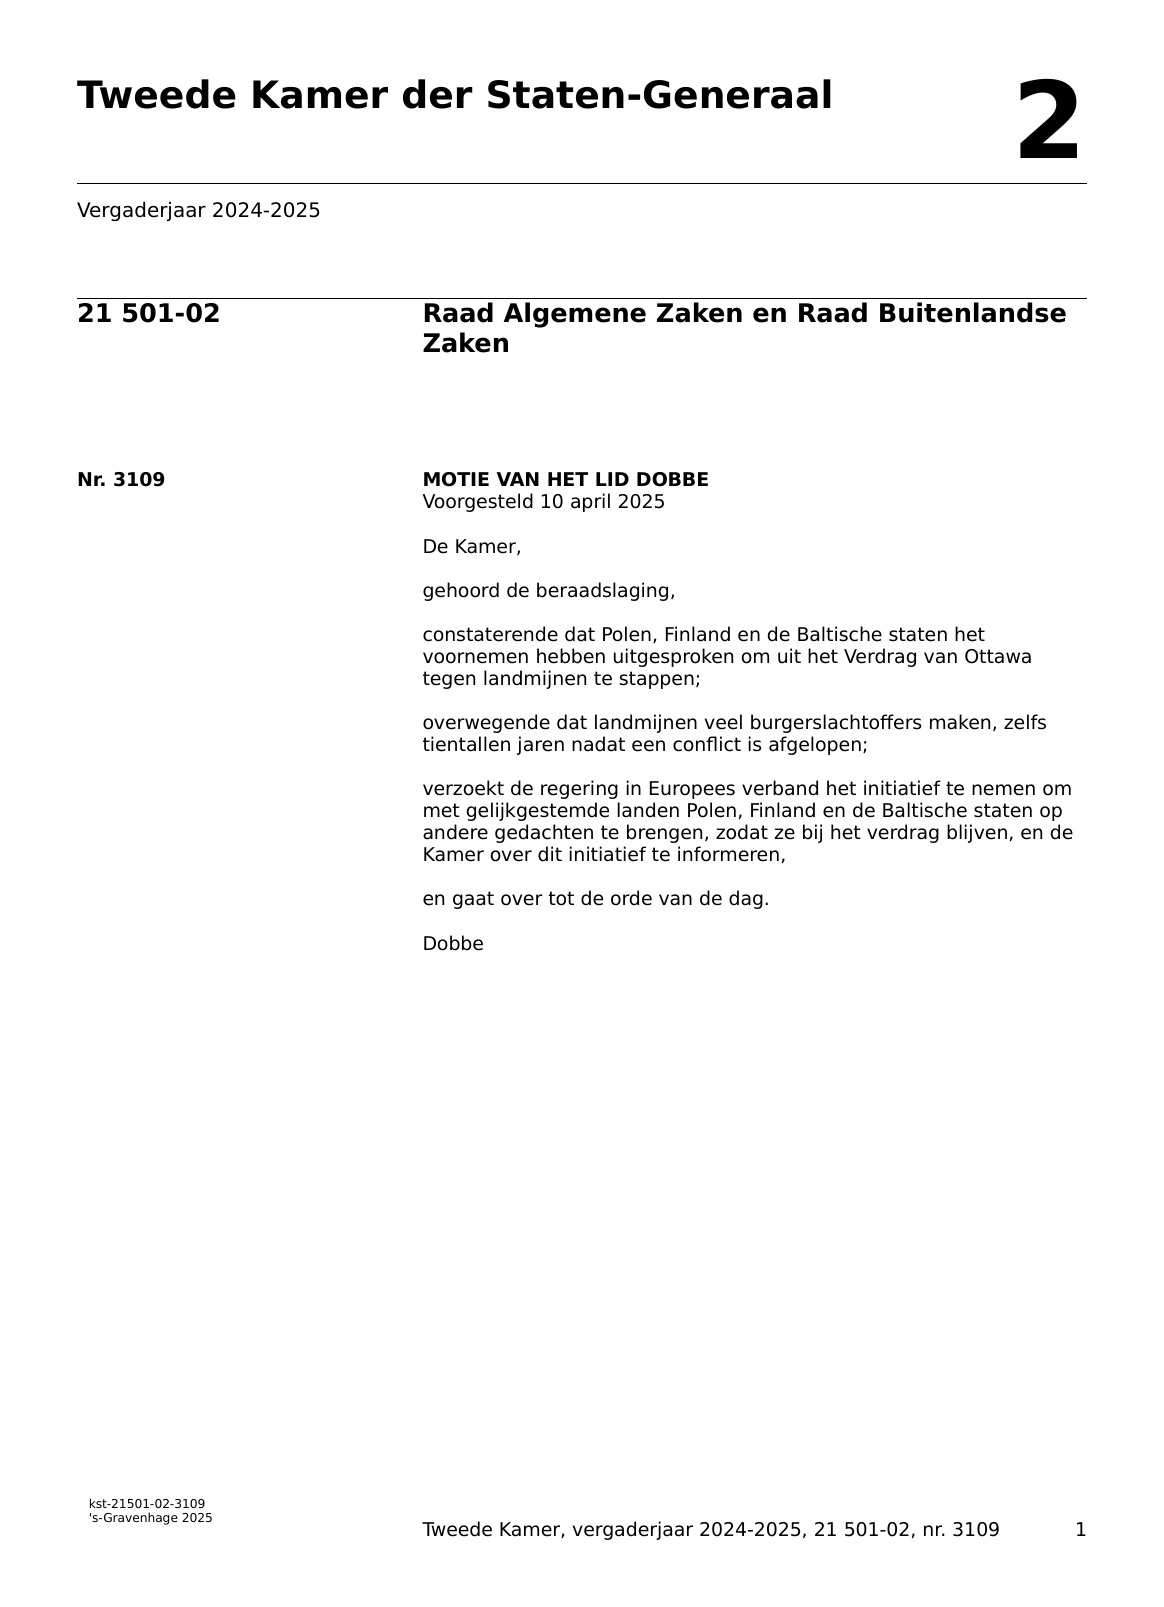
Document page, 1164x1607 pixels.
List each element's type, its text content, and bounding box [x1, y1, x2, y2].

text constaterende dat Polen, Finland en de Baltische staten het voornemen hebben uitgesproken om uit het Verdrag van Ottawa tegen landmijnen te stappen; [422, 624, 1087, 690]
text gehoord de beraadslaging, [422, 580, 1087, 602]
text en gaat over tot de orde van de dag. [422, 888, 1087, 910]
text kst-21501-02-3109 [88, 1497, 323, 1511]
text overwegende dat landmijnen veel burgerslachtoffers maken, zelfs tientallen jaren nadat een conflict is afgelopen; [422, 712, 1087, 756]
table_header 2 [886, 59, 1087, 183]
subtitle Nr. 3109 MOTIE VAN HET LID DOBBE [77, 469, 1087, 491]
text Voorgesteld 10 april 2025 [422, 491, 1087, 513]
text verzoekt de regering in Europees verband het initiatief te nemen om met gelijkgestemde landen Polen, Finland en de Baltische staten op andere gedachten te brengen, zodat ze bij het verdrag blijven, en de Kamer over dit initiatief te informeren, [422, 778, 1087, 866]
text De Kamer, [422, 536, 1087, 557]
subtitle 21 501-02 Raad Algemene Zaken en Raad Buitenlandse Zaken [77, 299, 1087, 358]
table_header Tweede Kamer der Staten-Generaal [77, 59, 886, 183]
text Dobbe [422, 932, 1087, 954]
table_cell Vergaderjaar 2024-2025 [77, 184, 1087, 298]
text 's-Gravenhage 2025 [88, 1511, 323, 1525]
